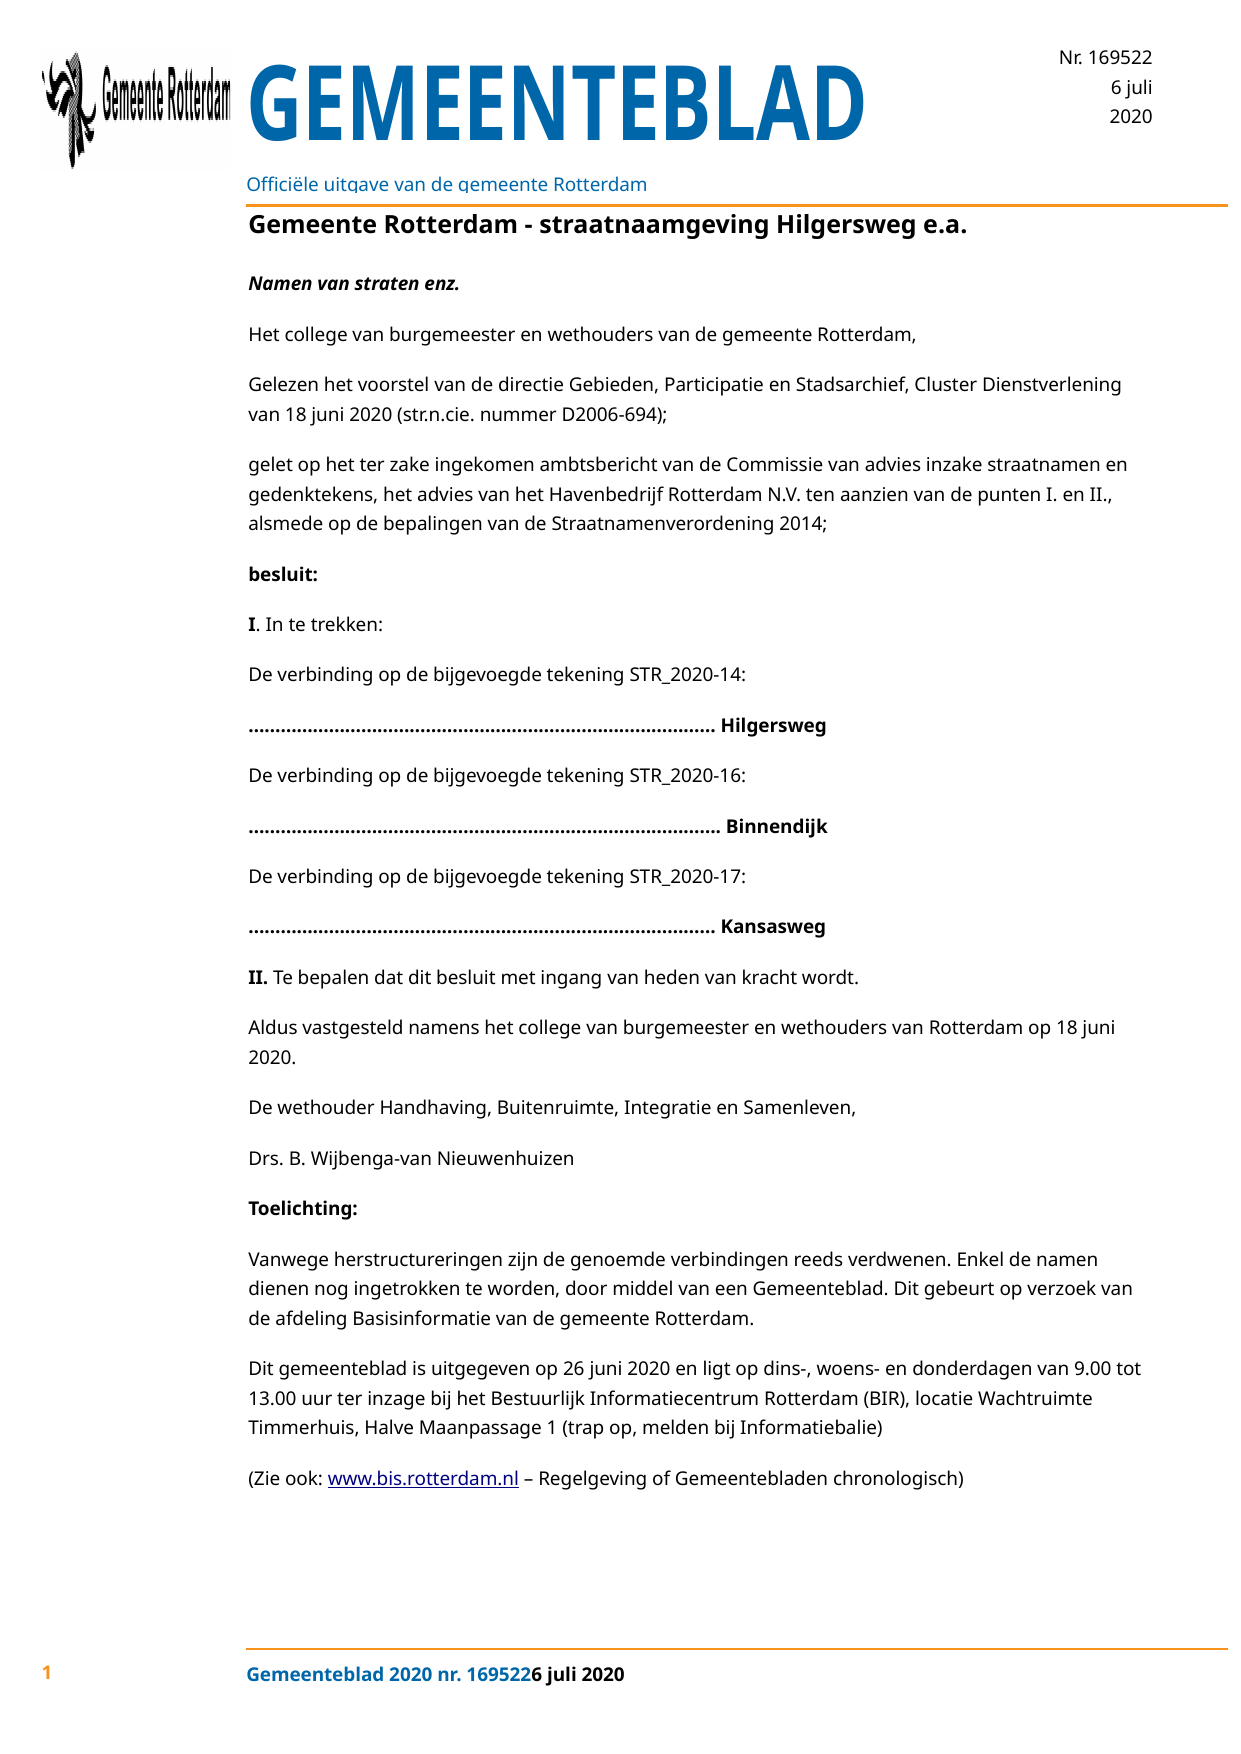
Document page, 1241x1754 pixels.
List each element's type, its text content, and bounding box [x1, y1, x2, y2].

text ……………………………………………………………………………. Binnendijk [248, 813, 1152, 838]
text De verbinding op de bijgevoegde tekening STR_2020-17: [248, 863, 1152, 889]
text De wethouder Handhaving, Buitenruimte, Integratie en Samenleven, [248, 1094, 1152, 1120]
text Namen van straten enz. [248, 270, 1152, 296]
text Aldus vastgesteld namens het college van burgemeester en wethouders van Rotterdam op 18 juni 2020. [248, 1014, 1152, 1070]
text De verbinding op de bijgevoegde tekening STR_2020-16: [248, 762, 1152, 788]
text …………………………………………………………………………… Hilgersweg [248, 712, 1152, 738]
text gelet op het ter zake ingekomen ambtsbericht van de Commissie van advies inzake straatnamen en gedenktekens, het advies van het Havenbedrijf Rotterdam N.V. ten aanzien van de punten I. en II., alsmede op de bepalingen van de Straatnamenverordening 2014; [248, 451, 1152, 536]
picture [41, 47, 231, 172]
text (Zie ook: www.bis.rotterdam.nl – Regelgeving of Gemeentebladen chronologisch) [248, 1465, 1152, 1491]
text I. In te trekken: [248, 611, 1152, 637]
text …………………………………………………………………………… Kansasweg [248, 914, 1152, 939]
text Het college van burgemeester en wethouders van de gemeente Rotterdam, [248, 321, 1152, 346]
text Gelezen het voorstel van de directie Gebieden, Participatie en Stadsarchief, Cluster Dienstverlening van 18 juni 2020 (str.n.cie. nummer D2006-694); [248, 371, 1152, 426]
text Dit gemeenteblad is uitgegeven op 26 juni 2020 en ligt op dins-, woens- en donderdagen van 9.00 tot 13.00 uur ter inzage bij het Bestuurlijk Informatiecentrum Rotterdam (BIR), locatie Wachtruimte Timmerhuis, Halve Maanpassage 1 (trap op, melden bij Informatiebalie) [248, 1355, 1152, 1440]
text besluit: [248, 561, 1152, 586]
text De verbinding op de bijgevoegde tekening STR_2020-14: [248, 662, 1152, 687]
text Vanwege herstructureringen zijn de genoemde verbindingen reeds verdwenen. Enkel de namen dienen nog ingetrokken te worden, door middel van een Gemeenteblad. Dit gebeurt op verzoek van de afdeling Basisinformatie van de gemeente Rotterdam. [248, 1246, 1152, 1331]
text Gemeente Rotterdam - straatnaamgeving Hilgersweg e.a. [248, 207, 1152, 241]
text Drs. B. Wijbenga-van Nieuwenhuizen [248, 1145, 1152, 1171]
text Toelichting: [248, 1195, 1152, 1221]
text II. Te bepalen dat dit besluit met ingang van heden van kracht wordt. [248, 964, 1152, 990]
